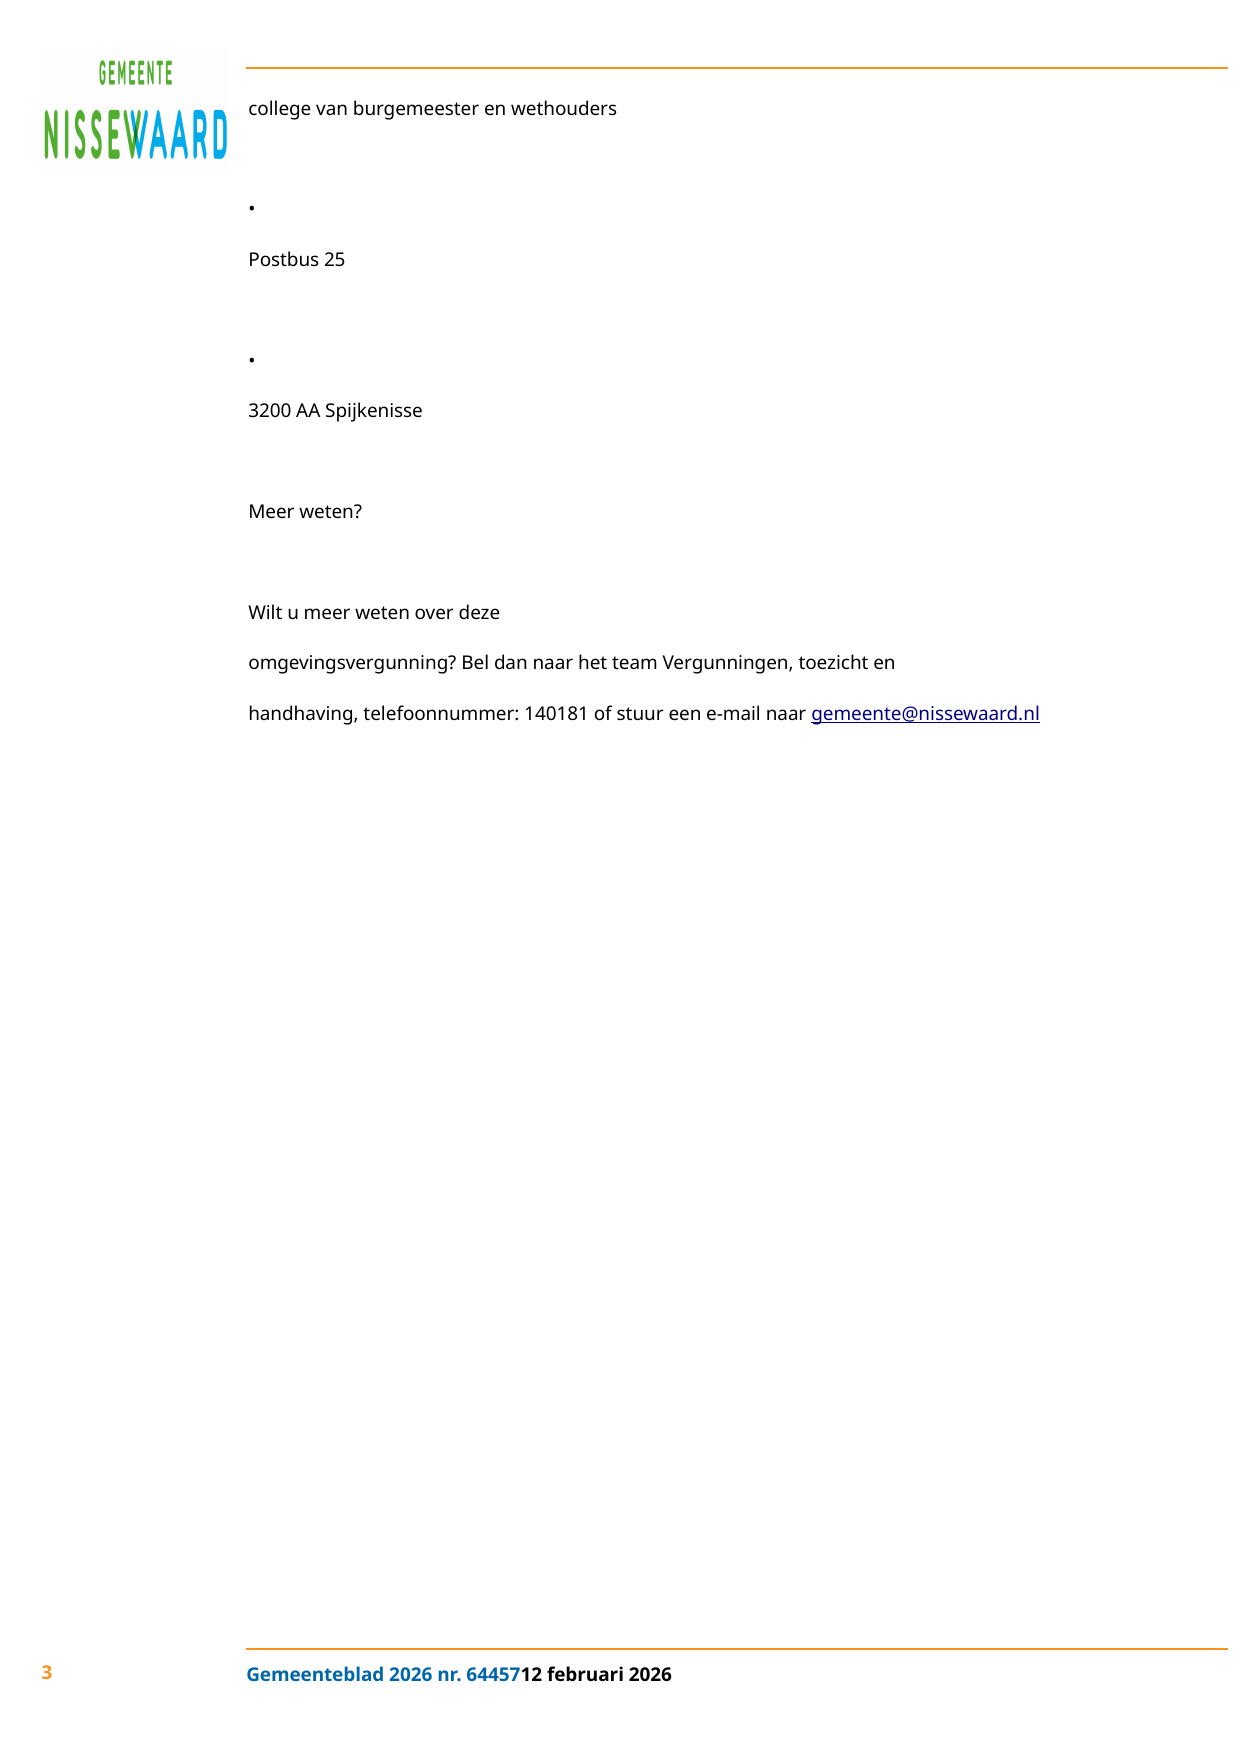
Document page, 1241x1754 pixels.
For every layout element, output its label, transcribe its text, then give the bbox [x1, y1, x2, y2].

text • [248, 196, 1152, 221]
text 3200 AA Spijkenisse [248, 397, 1152, 423]
picture [41, 47, 231, 172]
text college van burgemeester en wethouders [248, 95, 1152, 121]
text handhaving, telefoonnummer: 140181 of stuur een e-mail naar gemeente@nissewaard.nl [248, 700, 1152, 726]
text Meer weten? [248, 498, 1152, 524]
text omgevingsvergunning? Bel dan naar het team Vergunningen, toezicht en [248, 649, 1152, 675]
text Postbus 25 [248, 246, 1152, 272]
text • [248, 347, 1152, 373]
text Wilt u meer weten over deze [248, 599, 1152, 625]
